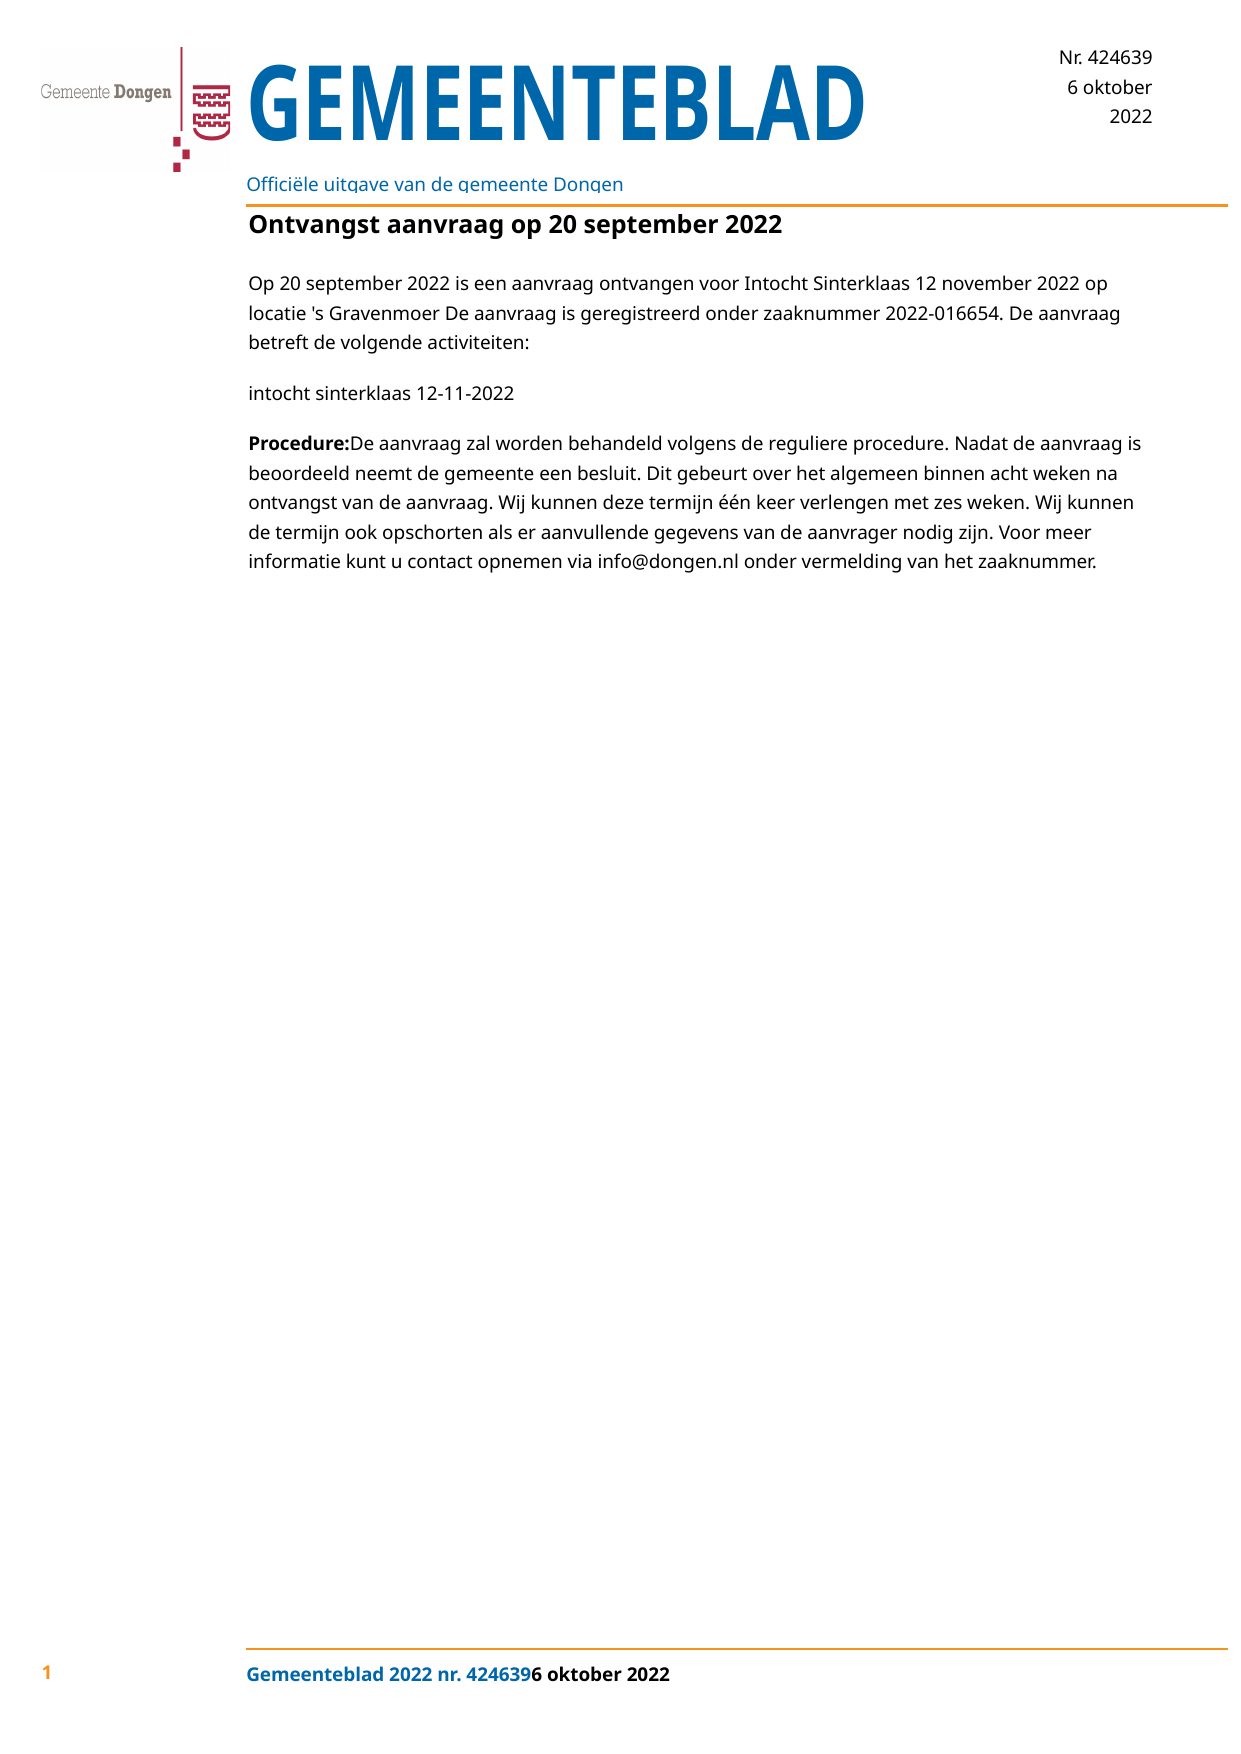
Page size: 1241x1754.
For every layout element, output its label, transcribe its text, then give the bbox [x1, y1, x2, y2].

text Ontvangst aanvraag op 20 september 2022 [248, 207, 1152, 241]
text intocht sinterklaas 12-11-2022 [248, 380, 1152, 406]
picture [41, 47, 231, 172]
text Op 20 september 2022 is een aanvraag ontvangen voor Intocht Sinterklaas 12 november 2022 op locatie 's Gravenmoer De aanvraag is geregistreerd onder zaaknummer 2022-016654. De aanvraag betreft de volgende activiteiten: [248, 270, 1152, 355]
text Procedure:De aanvraag zal worden behandeld volgens de reguliere procedure. Nadat de aanvraag is beoordeeld neemt de gemeente een besluit. Dit gebeurt over het algemeen binnen acht weken na ontvangst van de aanvraag. Wij kunnen deze termijn één keer verlengen met zes weken. Wij kunnen de termijn ook opschorten als er aanvullende gegevens van de aanvrager nodig zijn. Voor meer informatie kunt u contact opnemen via info@dongen.nl onder vermelding van het zaaknummer. [248, 430, 1152, 574]
